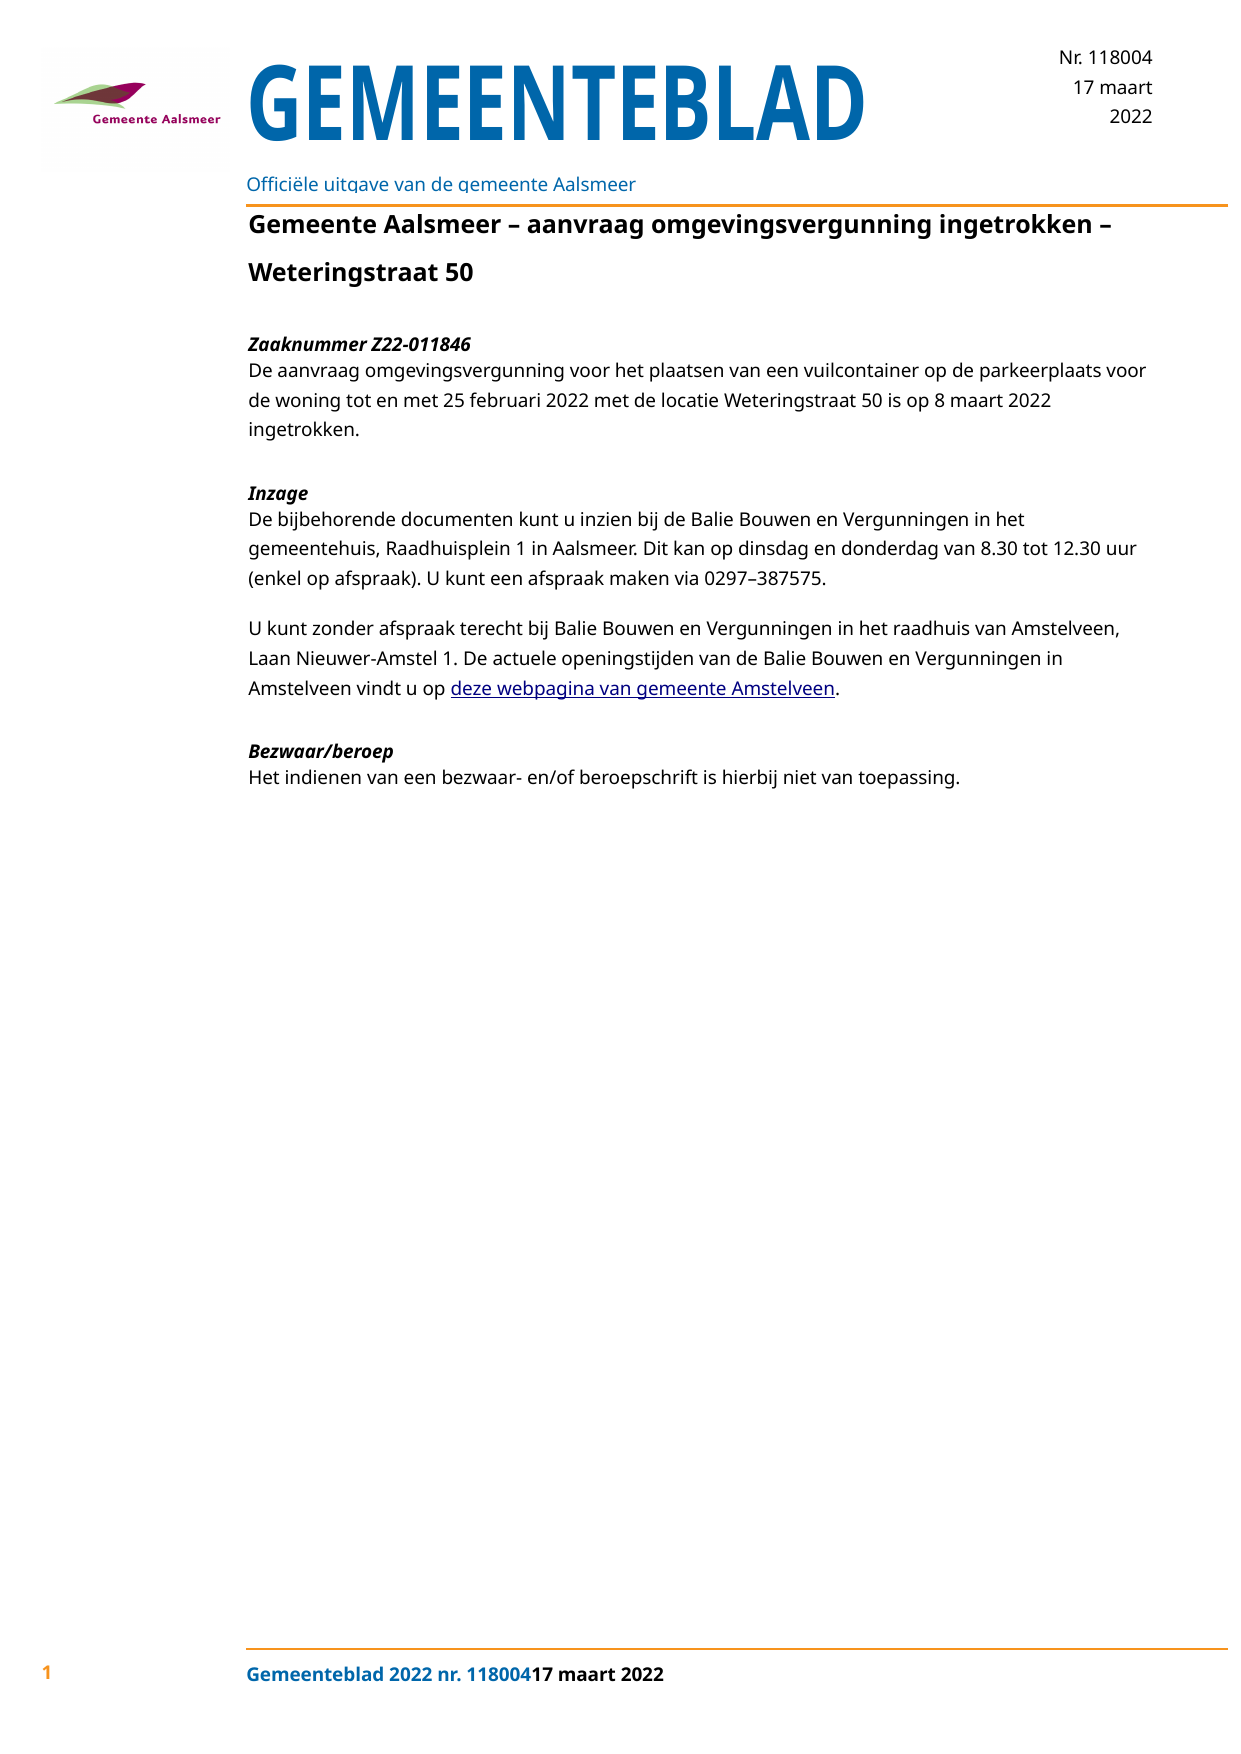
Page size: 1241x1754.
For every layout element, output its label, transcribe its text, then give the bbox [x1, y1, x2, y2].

text De aanvraag omgevingsvergunning voor het plaatsen van een vuilcontainer op de parkeerplaats voor de woning tot en met 25 februari 2022 met de locatie Weteringstraat 50 is op 8 maart 2022 ingetrokken. [248, 357, 1152, 442]
text De bijbehorende documenten kunt u inzien bij de Balie Bouwen en Vergunningen in het gemeentehuis, Raadhuisplein 1 in Aalsmeer. Dit kan op dinsdag en donderdag van 8.30 tot 12.30 uur (enkel op afspraak). U kunt een afspraak maken via 0297–387575. [248, 506, 1152, 591]
text U kunt zonder afspraak terecht bij Balie Bouwen en Vergunningen in het raadhuis van Amstelveen, Laan Nieuwer-Amstel 1. De actuele openingstijden van de Balie Bouwen en Vergunningen in Amstelveen vindt u op deze webpagina van gemeente Amstelveen. [248, 616, 1152, 701]
picture [41, 47, 231, 172]
text Bezwaar/beroep [248, 739, 1152, 764]
text Gemeente Aalsmeer – aanvraag omgevingsvergunning ingetrokken – Weteringstraat 50 [248, 207, 1152, 288]
text Het indienen van een bezwaar- en/of beroepschrift is hierbij niet van toepassing. [248, 764, 1152, 790]
text Inzage [248, 480, 1152, 506]
text Zaaknummer Z22-011846 [248, 331, 1152, 357]
